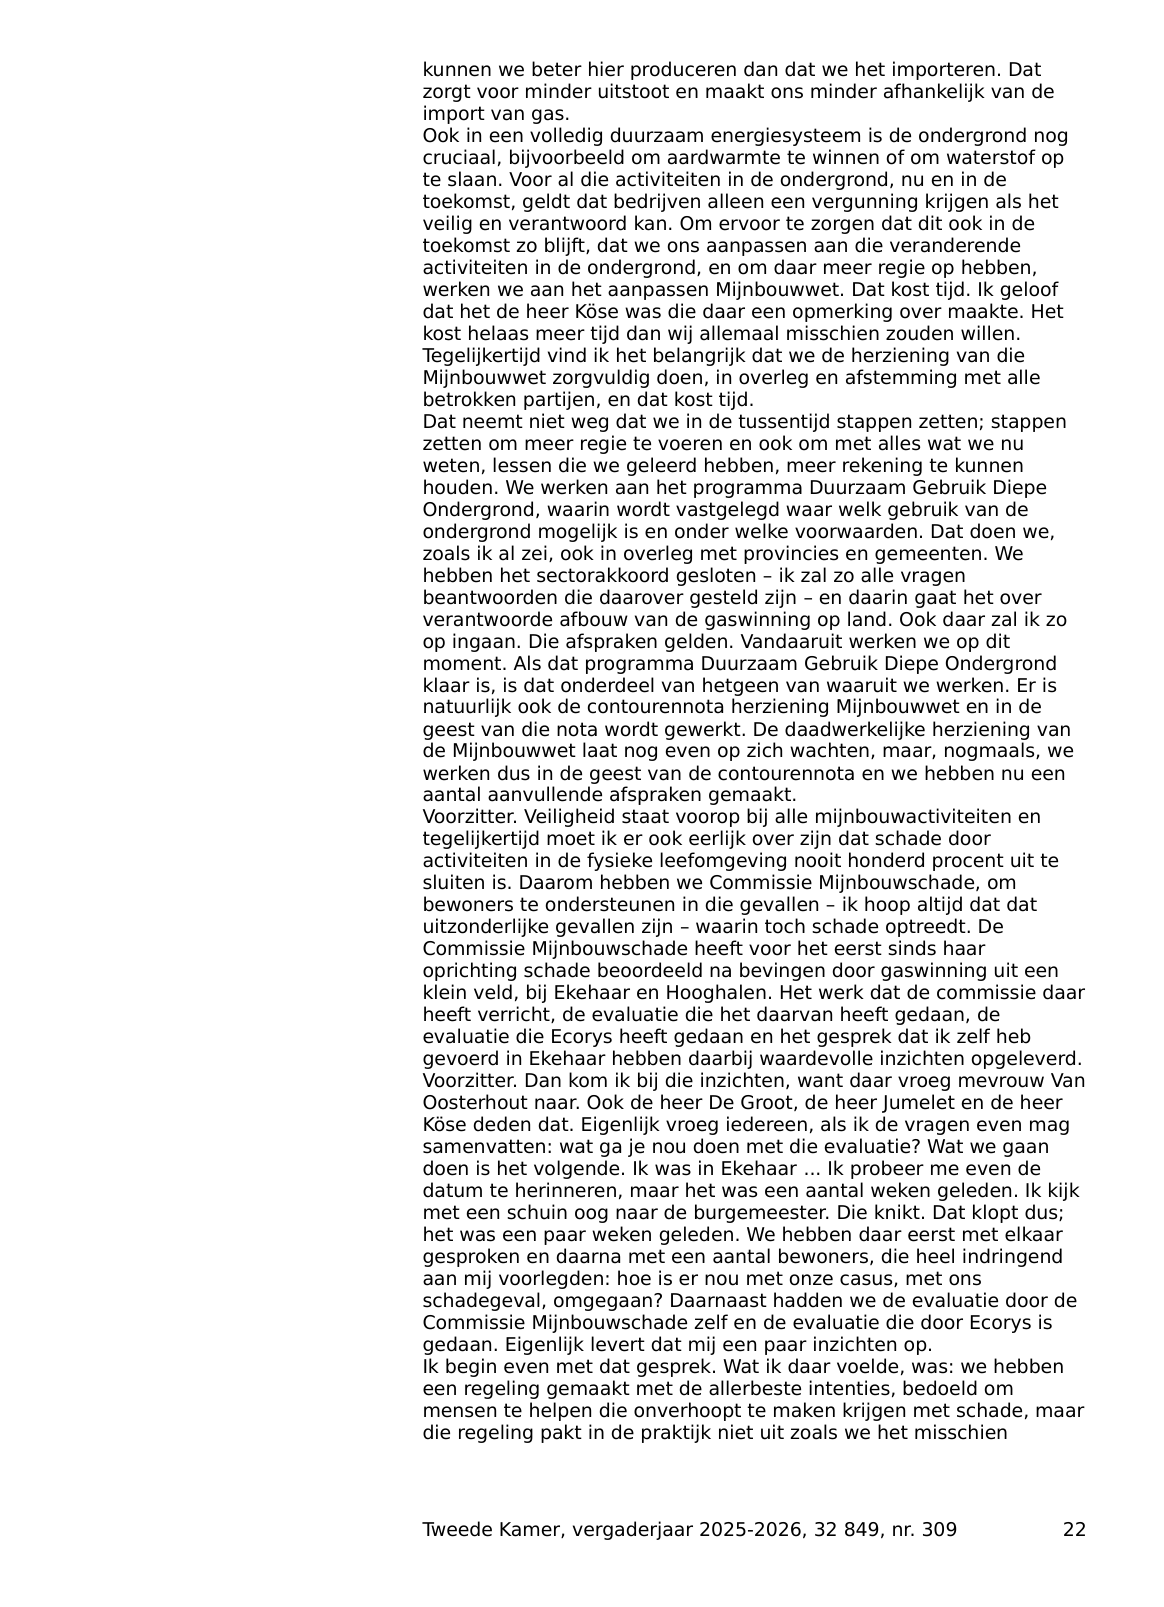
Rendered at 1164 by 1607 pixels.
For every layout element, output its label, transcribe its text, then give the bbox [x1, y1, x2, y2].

text Ook in een volledig duurzaam energiesysteem is de ondergrond nog cruciaal, bijvoorbeeld om aardwarmte te winnen of om waterstof op te slaan. Voor al die activiteiten in de ondergrond, nu en in de toekomst, geldt dat bedrijven alleen een vergunning krijgen als het veilig en verantwoord kan. Om ervoor te zorgen dat dit ook in de toekomst zo blijft, dat we ons aanpassen aan die veranderende activiteiten in de ondergrond, en om daar meer regie op hebben, werken we aan het aanpassen Mijnbouwwet. Dat kost tijd. Ik geloof dat het de heer Köse was die daar een opmerking over maakte. Het kost helaas meer tijd dan wij allemaal misschien zouden willen. Tegelijkertijd vind ik het belangrijk dat we de herziening van die Mijnbouwwet zorgvuldig doen, in overleg en afstemming met alle betrokken partijen, en dat kost tijd. [422, 125, 1087, 411]
text Voorzitter. Veiligheid staat voorop bij alle mijnbouwactiviteiten en tegelijkertijd moet ik er ook eerlijk over zijn dat schade door activiteiten in de fysieke leefomgeving nooit honderd procent uit te sluiten is. Daarom hebben we Commissie Mijnbouwschade, om bewoners te ondersteunen in die gevallen – ik hoop altijd dat dat uitzonderlijke gevallen zijn – waarin toch schade optreedt. De Commissie Mijnbouwschade heeft voor het eerst sinds haar oprichting schade beoordeeld na bevingen door gaswinning uit een klein veld, bij Ekehaar en Hooghalen. Het werk dat de commissie daar heeft verricht, de evaluatie die het daarvan heeft gedaan, de evaluatie die Ecorys heeft gedaan en het gesprek dat ik zelf heb gevoerd in Ekehaar hebben daarbij waardevolle inzichten opgeleverd. [422, 806, 1087, 1070]
text kunnen we beter hier produceren dan dat we het importeren. Dat zorgt voor minder uitstoot en maakt ons minder afhankelijk van de import van gas. [422, 59, 1087, 125]
text Voorzitter. Dan kom ik bij die inzichten, want daar vroeg mevrouw Van Oosterhout naar. Ook de heer De Groot, de heer Jumelet en de heer Köse deden dat. Eigenlijk vroeg iedereen, als ik de vragen even mag samenvatten: wat ga je nou doen met die evaluatie? Wat we gaan doen is het volgende. Ik was in Ekehaar ... Ik probeer me even de datum te herinneren, maar het was een aantal weken geleden. Ik kijk met een schuin oog naar de burgemeester. Die knikt. Dat klopt dus; het was een paar weken geleden. We hebben daar eerst met elkaar gesproken en daarna met een aantal bewoners, die heel indringend aan mij voorlegden: hoe is er nou met onze casus, met ons schadegeval, omgegaan? Daarnaast hadden we de evaluatie door de Commissie Mijnbouwschade zelf en de evaluatie die door Ecorys is gedaan. Eigenlijk levert dat mij een paar inzichten op. [422, 1070, 1087, 1356]
text Ik begin even met dat gesprek. Wat ik daar voelde, was: we hebben een regeling gemaakt met de allerbeste intenties, bedoeld om mensen te helpen die onverhoopt te maken krijgen met schade, maar die regeling pakt in de praktijk niet uit zoals we het misschien [422, 1356, 1087, 1444]
text Dat neemt niet weg dat we in de tussentijd stappen zetten; stappen zetten om meer regie te voeren en ook om met alles wat we nu weten, lessen die we geleerd hebben, meer rekening te kunnen houden. We werken aan het programma Duurzaam Gebruik Diepe Ondergrond, waarin wordt vastgelegd waar welk gebruik van de ondergrond mogelijk is en onder welke voorwaarden. Dat doen we, zoals ik al zei, ook in overleg met provincies en gemeenten. We hebben het sectorakkoord gesloten – ik zal zo alle vragen beantwoorden die daarover gesteld zijn – en daarin gaat het over verantwoorde afbouw van de gaswinning op land. Ook daar zal ik zo op ingaan. Die afspraken gelden. Vandaaruit werken we op dit moment. Als dat programma Duurzaam Gebruik Diepe Ondergrond klaar is, is dat onderdeel van hetgeen van waaruit we werken. Er is natuurlijk ook de contourennota herziening Mijnbouwwet en in de geest van die nota wordt gewerkt. De daadwerkelijke herziening van de Mijnbouwwet laat nog even op zich wachten, maar, nogmaals, we werken dus in de geest van de contourennota en we hebben nu een aantal aanvullende afspraken gemaakt. [422, 411, 1087, 806]
